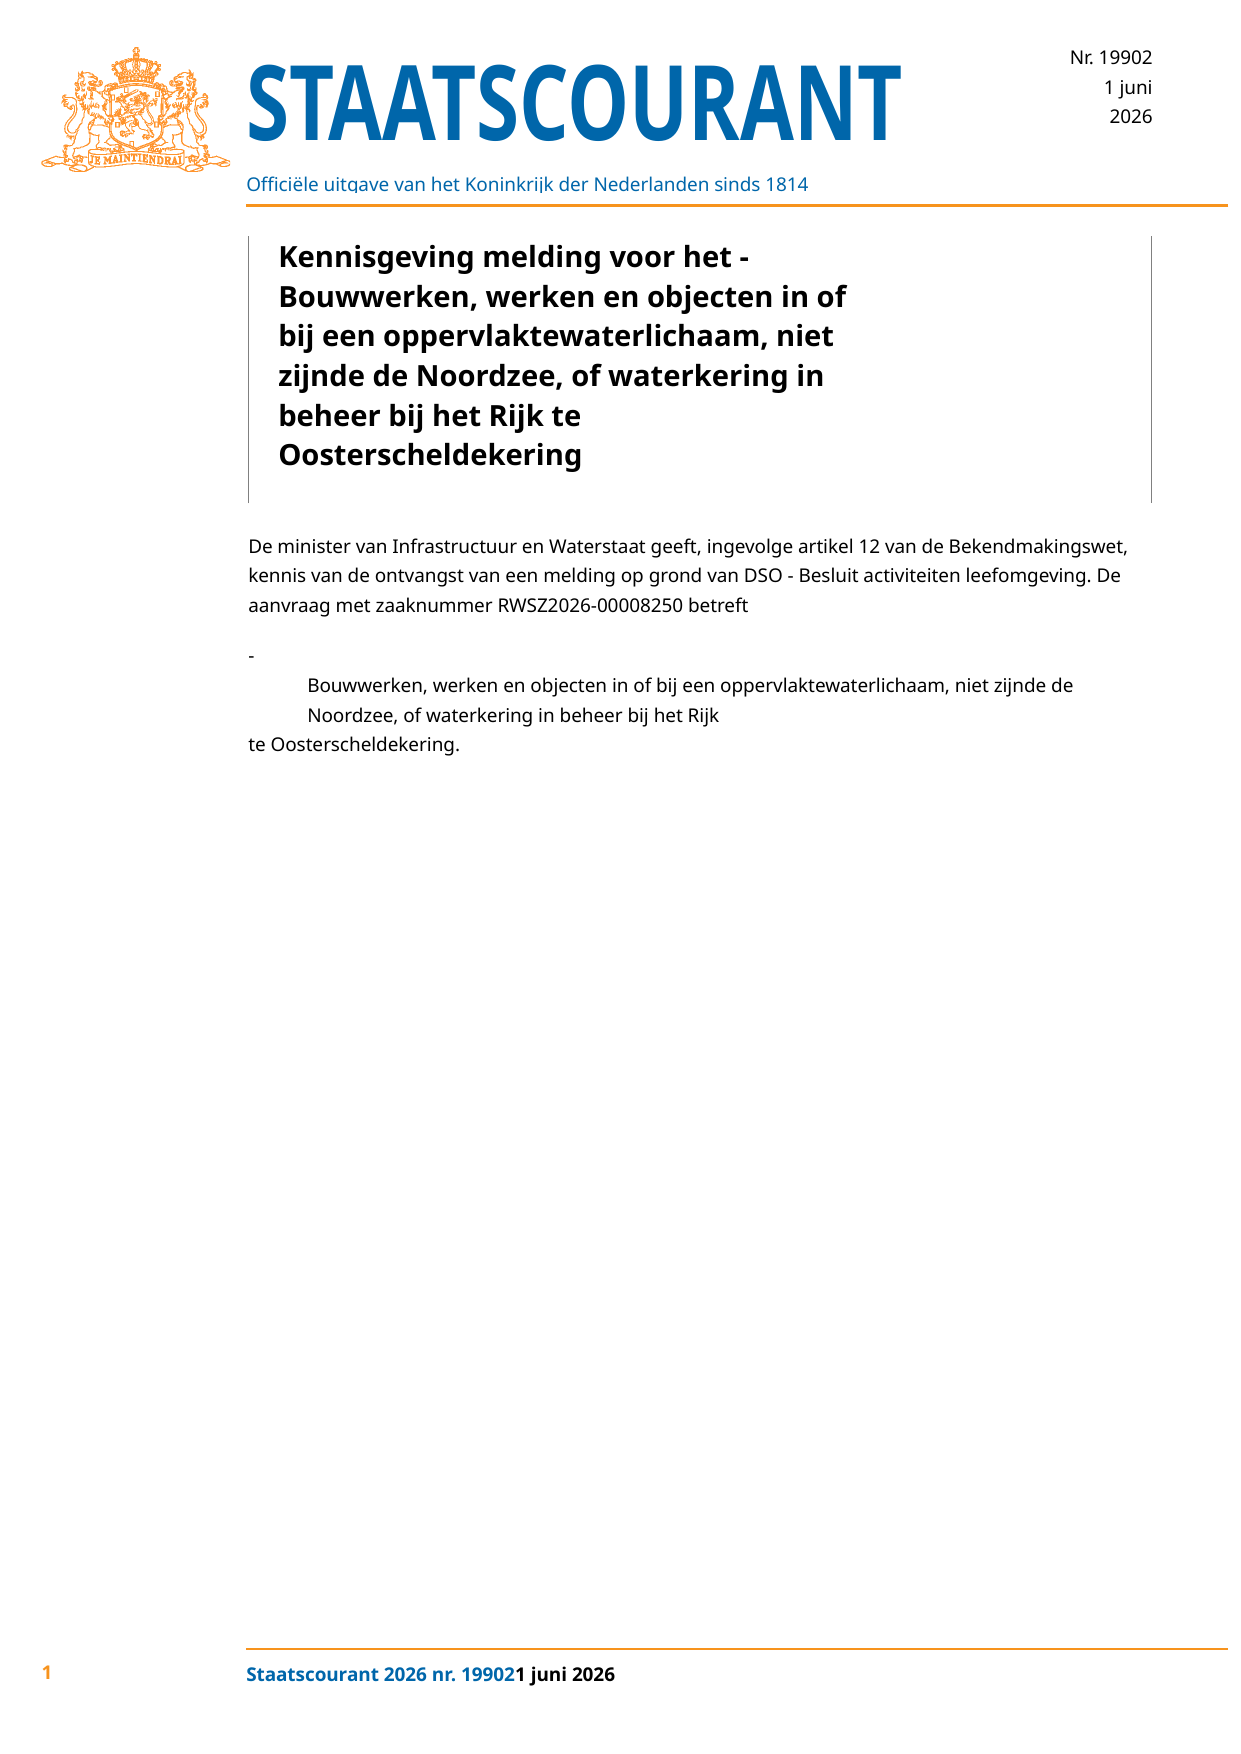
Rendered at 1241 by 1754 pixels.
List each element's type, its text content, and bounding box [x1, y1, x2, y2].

picture [912, 236, 1090, 414]
table_header Kennisgeving melding voor het -Bouwwerken, werken en objecten in of bij een oppervlaktewaterlichaam, niet zijnde de Noordzee, of waterkering in beheer bij het Rijk te Oosterscheldekering [249, 236, 850, 503]
table_header [1090, 236, 1151, 413]
text De minister van Infrastructuur en Waterstaat geeft, ingevolge artikel 12 van de Bekendmakingswet, kennis van de ontvangst van een melding op grond van DSO - Besluit activiteiten leefomgeving. De aanvraag met zaaknummer RWSZ2026-00008250 betreft [248, 533, 1152, 618]
table_header [850, 414, 1151, 503]
list Bouwwerken, werken en objecten in of bij een oppervlaktewaterlichaam, niet zijnde de Noordzee, of waterkering in beheer bij het Rijk [248, 672, 1152, 727]
table_header [850, 236, 912, 413]
picture [41, 47, 231, 172]
text te Oosterscheldekering. [248, 731, 1152, 757]
